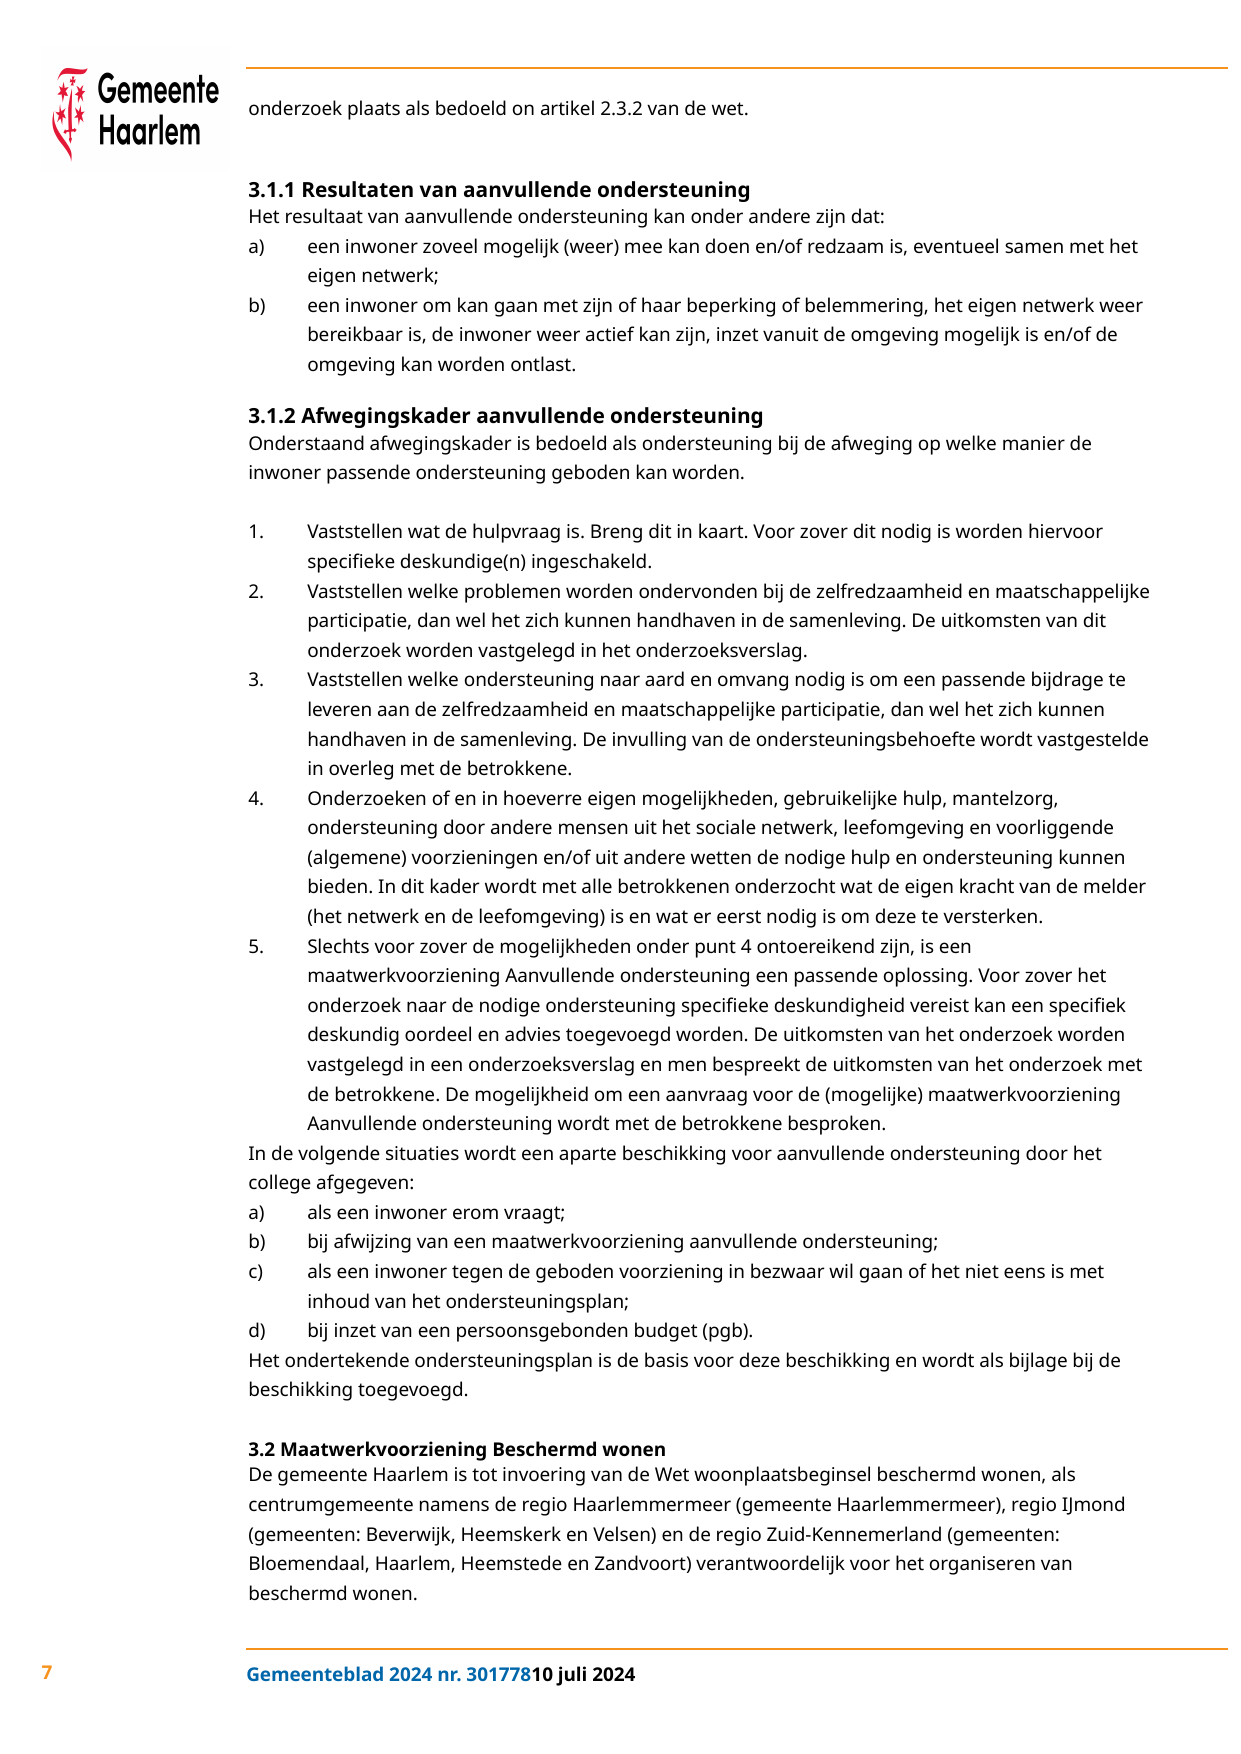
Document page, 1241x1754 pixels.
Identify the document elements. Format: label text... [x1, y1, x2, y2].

list als een inwoner erom vraagt; [248, 1199, 1152, 1225]
text Het resultaat van aanvullende ondersteuning kan onder andere zijn dat: [248, 203, 1152, 229]
list Vaststellen welke problemen worden ondervonden bij de zelfredzaamheid en maatschappelijke participatie, dan wel het zich kunnen handhaven in de samenleving. De uitkomsten van dit onderzoek worden vastgelegd in het onderzoeksverslag. [248, 578, 1152, 663]
list als een inwoner tegen de geboden voorziening in bezwaar wil gaan of het niet eens is met inhoud van het ondersteuningsplan; [248, 1258, 1152, 1314]
list Vaststellen welke ondersteuning naar aard en omvang nodig is om een passende bijdrage te leveren aan de zelfredzaamheid en maatschappelijke participatie, dan wel het zich kunnen handhaven in de samenleving. De invulling van de ondersteuningsbehoefte wordt vastgestelde in overleg met de betrokkene. [248, 667, 1152, 781]
text In de volgende situaties wordt een aparte beschikking voor aanvullende ondersteuning door het college afgegeven: [248, 1140, 1152, 1195]
text Het ondertekende ondersteuningsplan is de basis voor deze beschikking en wordt als bijlage bij de beschikking toegevoegd. [248, 1347, 1152, 1402]
text De gemeente Haarlem is tot invoering van de Wet woonplaatsbeginsel beschermd wonen, als centrumgemeente namens de regio Haarlemmermeer (gemeente Haarlemmermeer), regio IJmond (gemeenten: Beverwijk, Heemskerk en Velsen) en de regio Zuid-Kennemerland (gemeenten: Bloemendaal, Haarlem, Heemstede en Zandvoort) verantwoordelijk voor het organiseren van beschermd wonen. [248, 1462, 1152, 1606]
text 3.2 Maatwerkvoorziening Beschermd wonen [248, 1436, 1152, 1462]
list Onderzoeken of en in hoeverre eigen mogelijkheden, gebruikelijke hulp, mantelzorg, ondersteuning door andere mensen uit het sociale netwerk, leefomgeving en voorliggende (algemene) voorzieningen en/of uit andere wetten de nodige hulp en ondersteuning kunnen bieden. In dit kader wordt met alle betrokkenen onderzocht wat de eigen kracht van de melder (het netwerk en de leefomgeving) is en wat er eerst nodig is om deze te versterken. [248, 785, 1152, 929]
picture [41, 47, 231, 172]
text 3.1.2 Afwegingskader aanvullende ondersteuning [248, 402, 1152, 430]
text onderzoek plaats als bedoeld on artikel 2.3.2 van de wet. [248, 95, 1152, 121]
list een inwoner zoveel mogelijk (weer) mee kan doen en/of redzaam is, eventueel samen met het eigen netwerk; [248, 233, 1152, 288]
list een inwoner om kan gaan met zijn of haar beperking of belemmering, het eigen netwerk weer bereikbaar is, de inwoner weer actief kan zijn, inzet vanuit de omgeving mogelijk is en/of de omgeving kan worden ontlast. [248, 292, 1152, 377]
list Vaststellen wat de hulpvraag is. Breng dit in kaart. Voor zover dit nodig is worden hiervoor specifieke deskundige(n) ingeschakeld. [248, 519, 1152, 574]
list bij inzet van een persoonsgebonden budget (pgb). [248, 1317, 1152, 1343]
list bij afwijzing van een maatwerkvoorziening aanvullende ondersteuning; [248, 1229, 1152, 1254]
text Onderstaand afwegingskader is bedoeld als ondersteuning bij de afweging op welke manier de inwoner passende ondersteuning geboden kan worden. [248, 430, 1152, 485]
list Slechts voor zover de mogelijkheden onder punt 4 ontoereikend zijn, is een maatwerkvoorziening Aanvullende ondersteuning een passende oplossing. Voor zover het onderzoek naar de nodige ondersteuning specifieke deskundigheid vereist kan een specifiek deskundig oordeel en advies toegevoegd worden. De uitkomsten van het onderzoek worden vastgelegd in een onderzoeksverslag en men bespreekt de uitkomsten van het onderzoek met de betrokkene. De mogelijkheid om een aanvraag voor de (mogelijke) maatwerkvoorziening Aanvullende ondersteuning wordt met de betrokkene besproken. [248, 933, 1152, 1136]
text 3.1.1 Resultaten van aanvullende ondersteuning [248, 175, 1152, 203]
